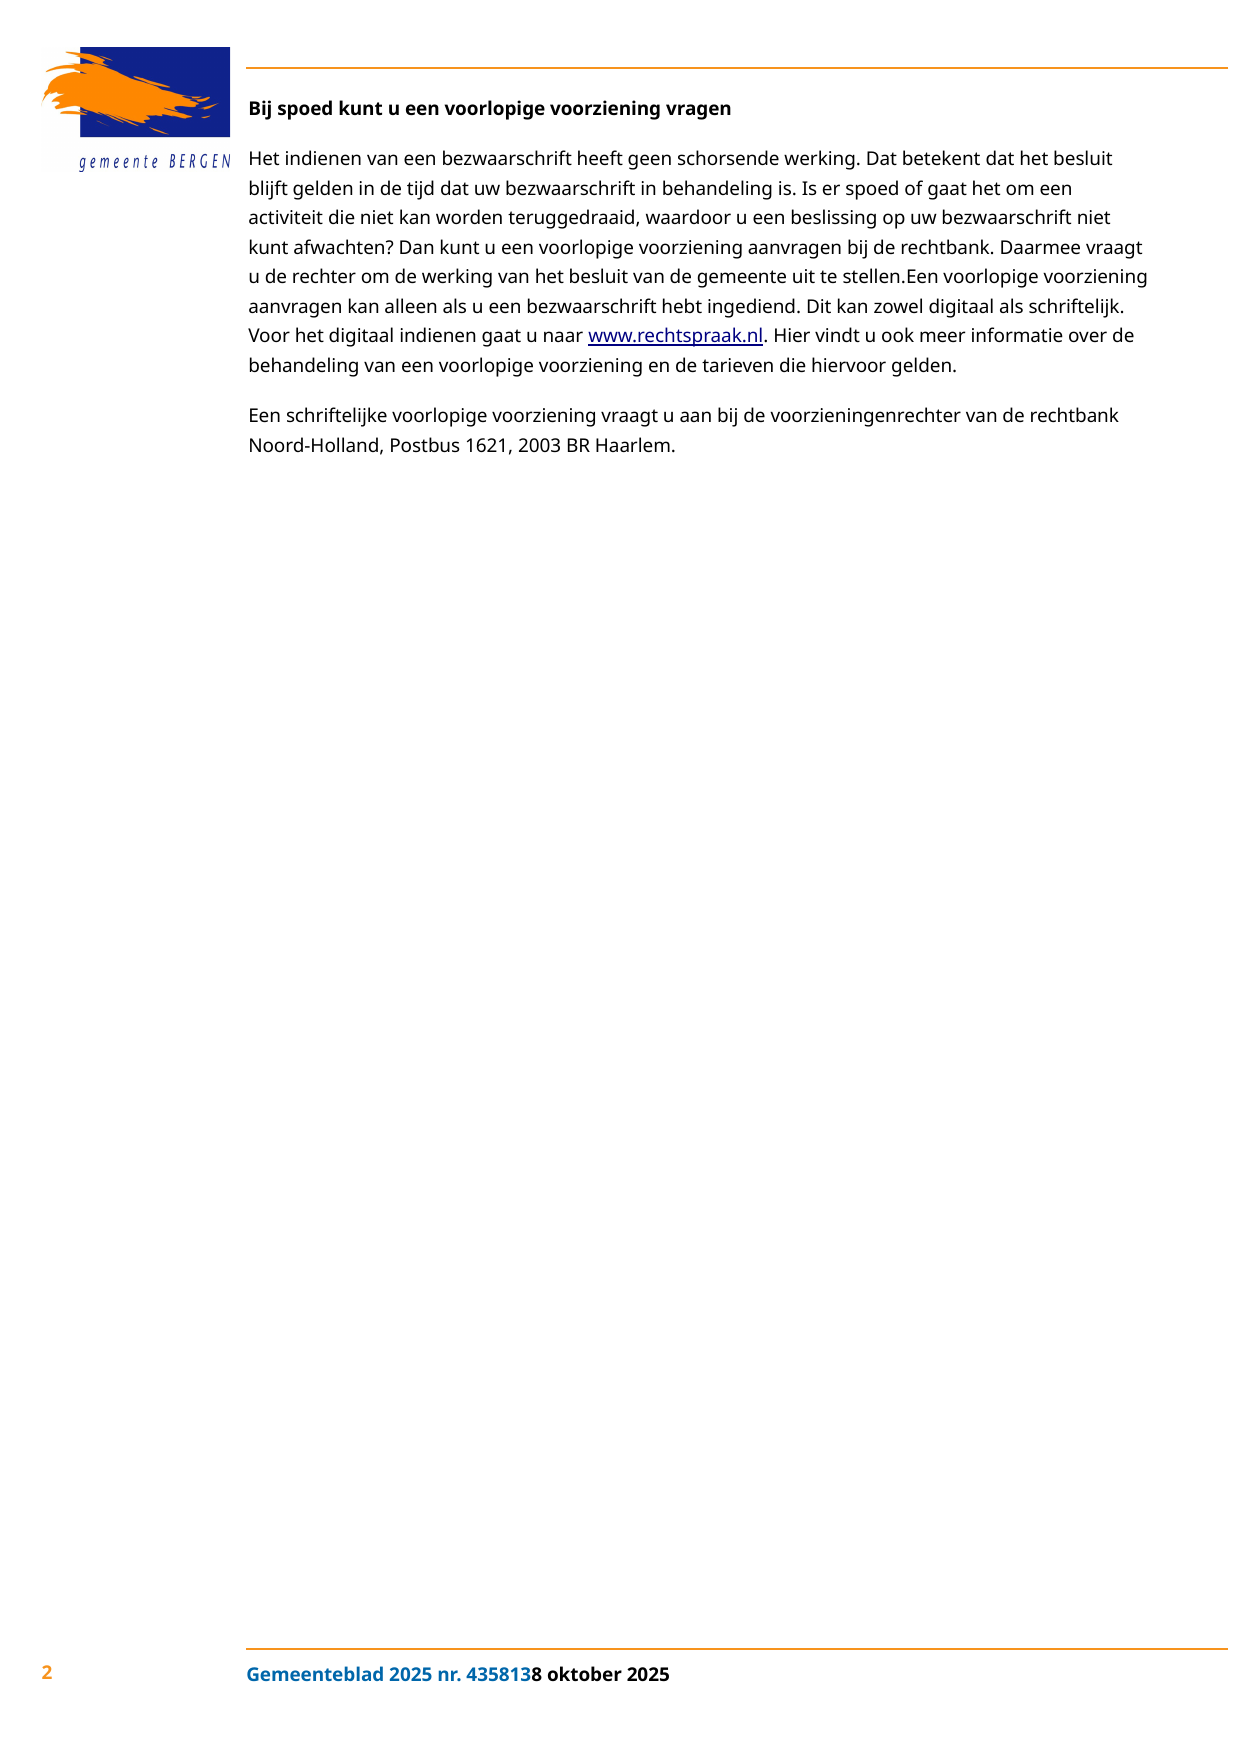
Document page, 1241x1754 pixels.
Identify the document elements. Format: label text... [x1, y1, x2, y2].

text Een schriftelijke voorlopige voorziening vraagt u aan bij de voorzieningenrechter van de rechtbank Noord-Holland, Postbus 1621, 2003 BR Haarlem. [248, 403, 1152, 458]
text Bij spoed kunt u een voorlopige voorziening vragen [248, 95, 1152, 121]
text Het indienen van een bezwaarschrift heeft geen schorsende werking. Dat betekent dat het besluit blijft gelden in de tijd dat uw bezwaarschrift in behandeling is. Is er spoed of gaat het om een activiteit die niet kan worden teruggedraaid, waardoor u een beslissing op uw bezwaarschrift niet kunt afwachten? Dan kunt u een voorlopige voorziening aanvragen bij de rechtbank. Daarmee vraagt u de rechter om de werking van het besluit van de gemeente uit te stellen.Een voorlopige voorziening aanvragen kan alleen als u een bezwaarschrift hebt ingediend. Dit kan zowel digitaal als schriftelijk. Voor het digitaal indienen gaat u naar www.rechtspraak.nl. Hier vindt u ook meer informatie over de behandeling van een voorlopige voorziening en de tarieven die hiervoor gelden. [248, 145, 1152, 378]
picture [41, 47, 231, 172]
